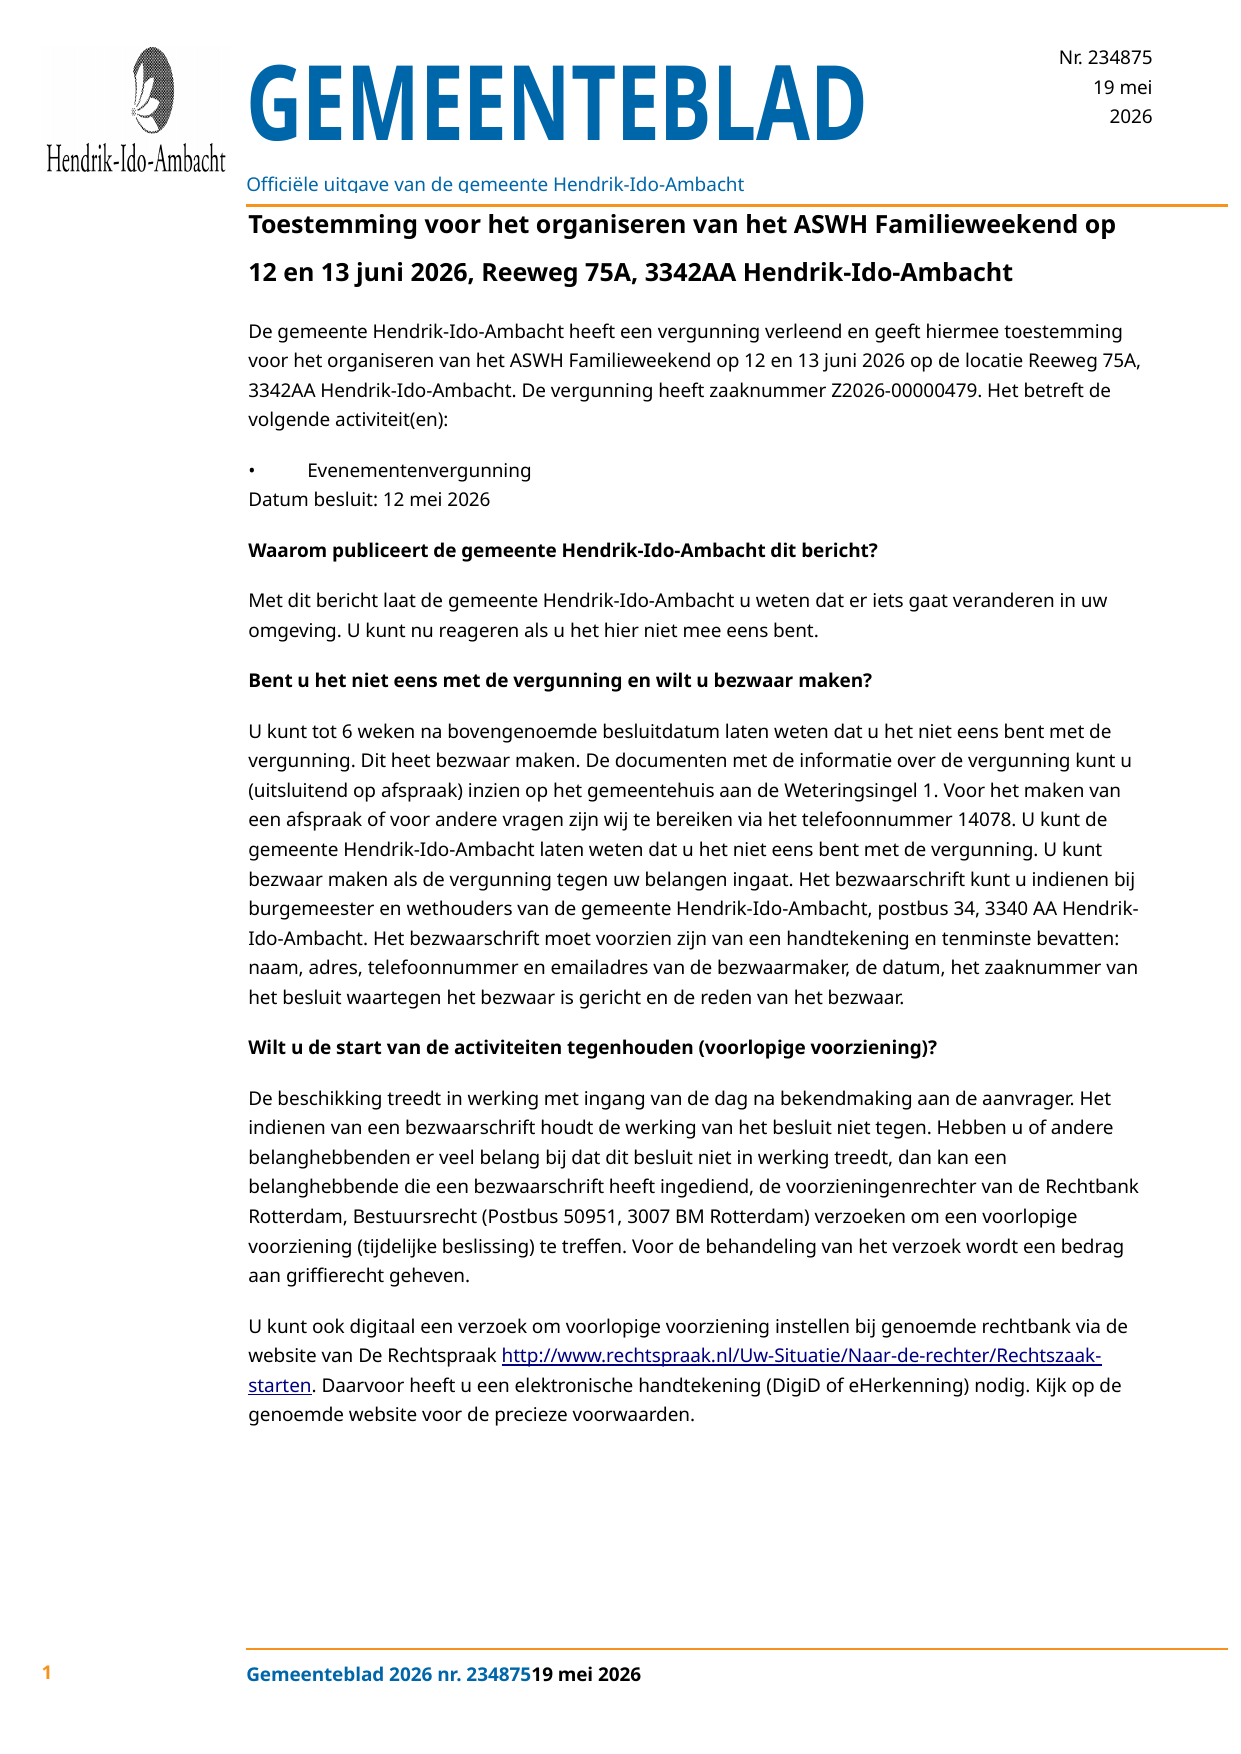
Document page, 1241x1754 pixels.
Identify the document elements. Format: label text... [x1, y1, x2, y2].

text Met dit bericht laat de gemeente Hendrik-Ido-Ambacht u weten dat er iets gaat veranderen in uw omgeving. U kunt nu reageren als u het hier niet mee eens bent. [248, 587, 1152, 643]
text Toestemming voor het organiseren van het ASWH Familieweekend op 12 en 13 juni 2026, Reeweg 75A, 3342AA Hendrik-Ido-Ambacht [248, 207, 1152, 288]
picture [41, 47, 231, 172]
text De beschikking treedt in werking met ingang van de dag na bekendmaking aan de aanvrager. Het indienen van een bezwaarschrift houdt de werking van het besluit niet tegen. Hebben u of andere belanghebbenden er veel belang bij dat dit besluit niet in werking treedt, dan kan een belanghebbende die een bezwaarschrift heeft ingediend, de voorzieningenrechter van de Rechtbank Rotterdam, Bestuursrecht (Postbus 50951, 3007 BM Rotterdam) verzoeken om een voorlopige voorziening (tijdelijke beslissing) te treffen. Voor de behandeling van het verzoek wordt een bedrag aan griffierecht geheven. [248, 1085, 1152, 1288]
list Evenementenvergunning [248, 457, 1152, 483]
text De gemeente Hendrik-Ido-Ambacht heeft een vergunning verleend en geeft hiermee toestemming voor het organiseren van het ASWH Familieweekend op 12 en 13 juni 2026 op de locatie Reeweg 75A, 3342AA Hendrik-Ido-Ambacht. De vergunning heeft zaaknummer Z2026-00000479. Het betreft de volgende activiteit(en): [248, 318, 1152, 432]
text U kunt ook digitaal een verzoek om voorlopige voorziening instellen bij genoemde rechtbank via de website van De Rechtspraak http://www.rechtspraak.nl/Uw-Situatie/Naar-de-rechter/Rechtszaak-starten. Daarvoor heeft u een elektronische handtekening (DigiD of eHerkenning) nodig. Kijk op de genoemde website voor de precieze voorwaarden. [248, 1313, 1152, 1427]
text U kunt tot 6 weken na bovengenoemde besluitdatum laten weten dat u het niet eens bent met de vergunning. Dit heet bezwaar maken. De documenten met de informatie over de vergunning kunt u (uitsluitend op afspraak) inzien op het gemeentehuis aan de Weteringsingel 1. Voor het maken van een afspraak of voor andere vragen zijn wij te bereiken via het telefoonnummer 14078. U kunt de gemeente Hendrik-Ido-Ambacht laten weten dat u het niet eens bent met de vergunning. U kunt bezwaar maken als de vergunning tegen uw belangen ingaat. Het bezwaarschrift kunt u indienen bij burgemeester en wethouders van de gemeente Hendrik-Ido-Ambacht, postbus 34, 3340 AA Hendrik-Ido-Ambacht. Het bezwaarschrift moet voorzien zijn van een handtekening en tenminste bevatten: naam, adres, telefoonnummer en emailadres van de bezwaarmaker, de datum, het zaaknummer van het besluit waartegen het bezwaar is gericht en de reden van het bezwaar. [248, 718, 1152, 1010]
text Bent u het niet eens met de vergunning en wilt u bezwaar maken? [248, 667, 1152, 693]
text Wilt u de start van de activiteiten tegenhouden (voorlopige voorziening)? [248, 1034, 1152, 1060]
text Datum besluit: 12 mei 2026 [248, 487, 1152, 512]
text Waarom publiceert de gemeente Hendrik-Ido-Ambacht dit bericht? [248, 537, 1152, 563]
